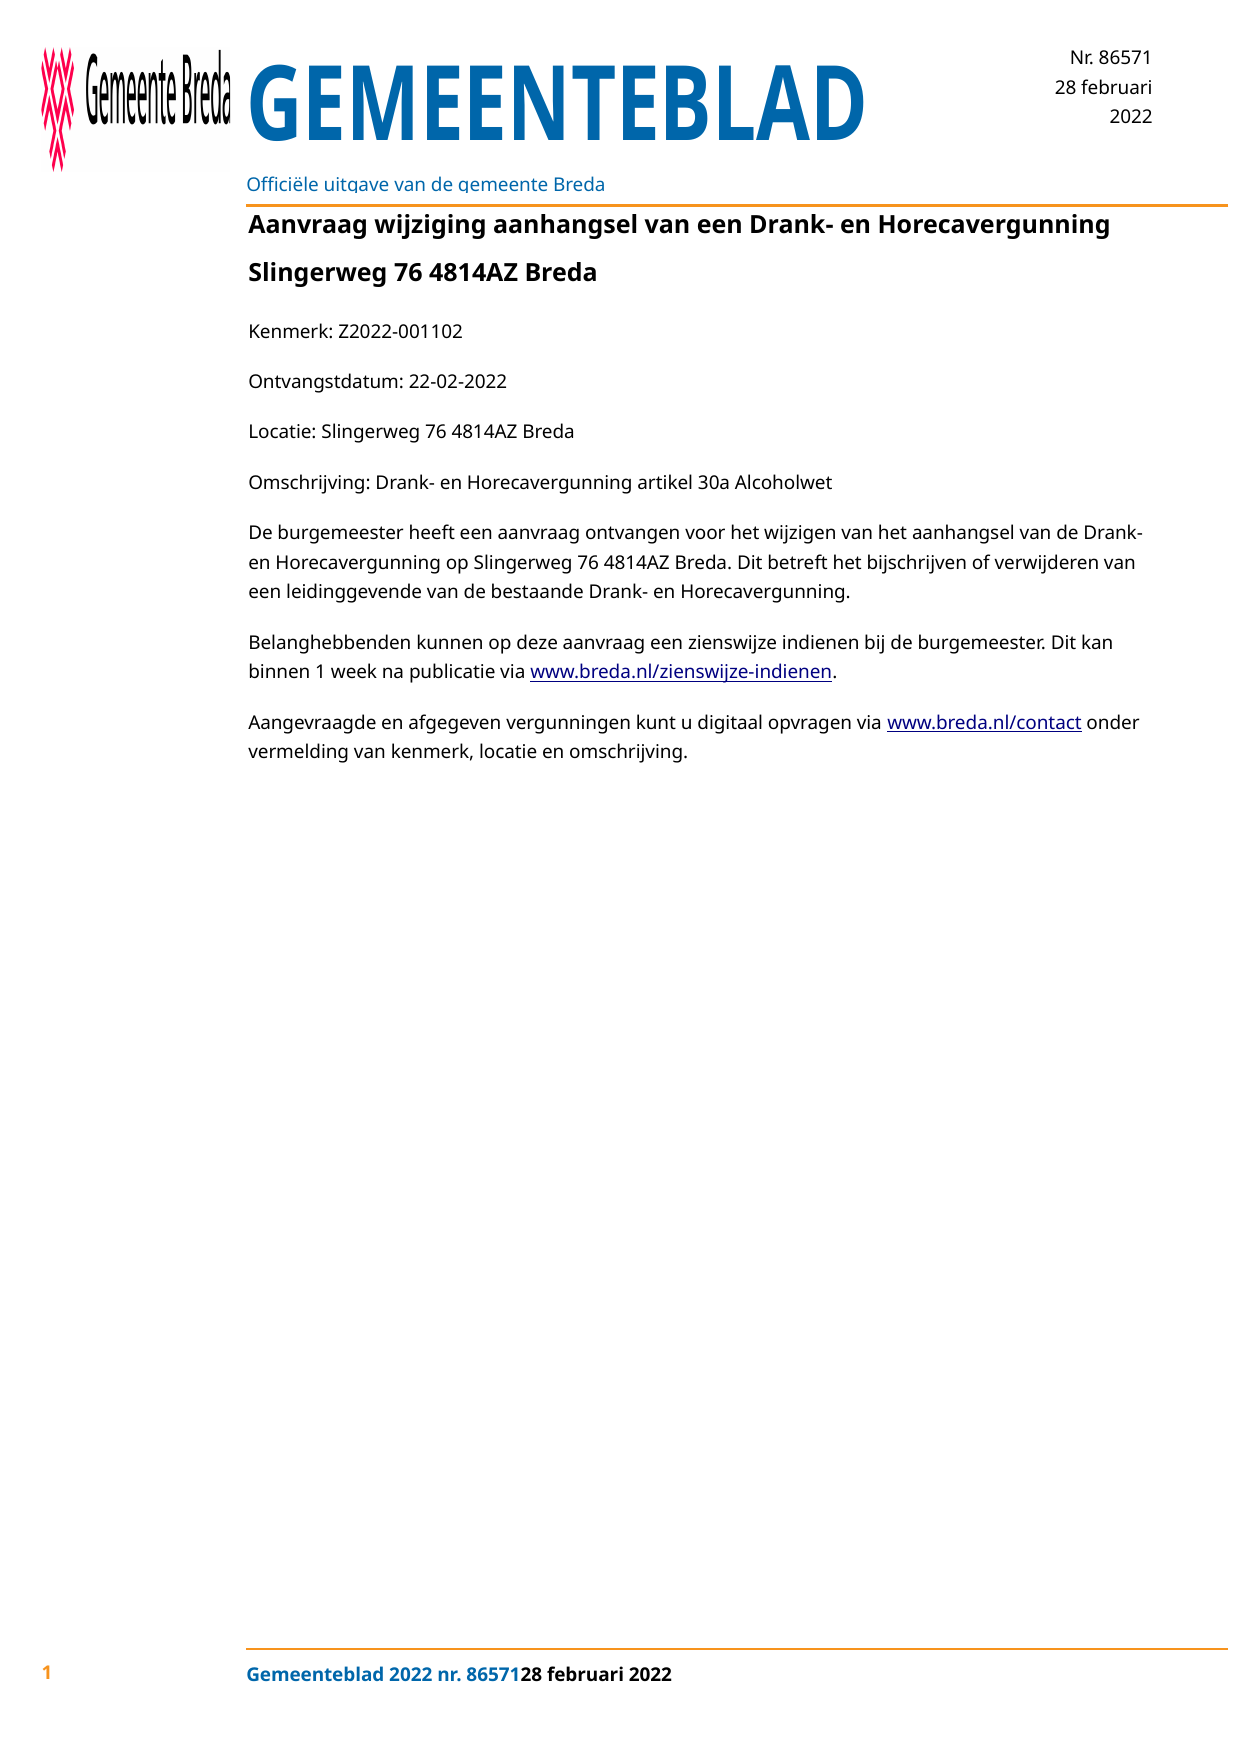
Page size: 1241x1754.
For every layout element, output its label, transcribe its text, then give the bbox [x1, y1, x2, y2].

text Aanvraag wijziging aanhangsel van een Drank- en Horecavergunning Slingerweg 76 4814AZ Breda [248, 207, 1152, 288]
text Kenmerk: Z2022-001102 [248, 318, 1152, 344]
text Locatie: Slingerweg 76 4814AZ Breda [248, 419, 1152, 444]
text Aangevraagde en afgegeven vergunningen kunt u digitaal opvragen via www.breda.nl/contact onder vermelding van kenmerk, locatie en omschrijving. [248, 709, 1152, 764]
text De burgemeester heeft een aanvraag ontvangen voor het wijzigen van het aanhangsel van de Drank- en Horecavergunning op Slingerweg 76 4814AZ Breda. Dit betreft het bijschrijven of verwijderen van een leidinggevende van de bestaande Drank- en Horecavergunning. [248, 519, 1152, 604]
text Omschrijving: Drank- en Horecavergunning artikel 30a Alcoholwet [248, 469, 1152, 495]
text Belanghebbenden kunnen op deze aanvraag een zienswijze indienen bij de burgemeester. Dit kan binnen 1 week na publicatie via www.breda.nl/zienswijze-indienen. [248, 629, 1152, 684]
text Ontvangstdatum: 22-02-2022 [248, 368, 1152, 394]
picture [41, 47, 231, 172]
